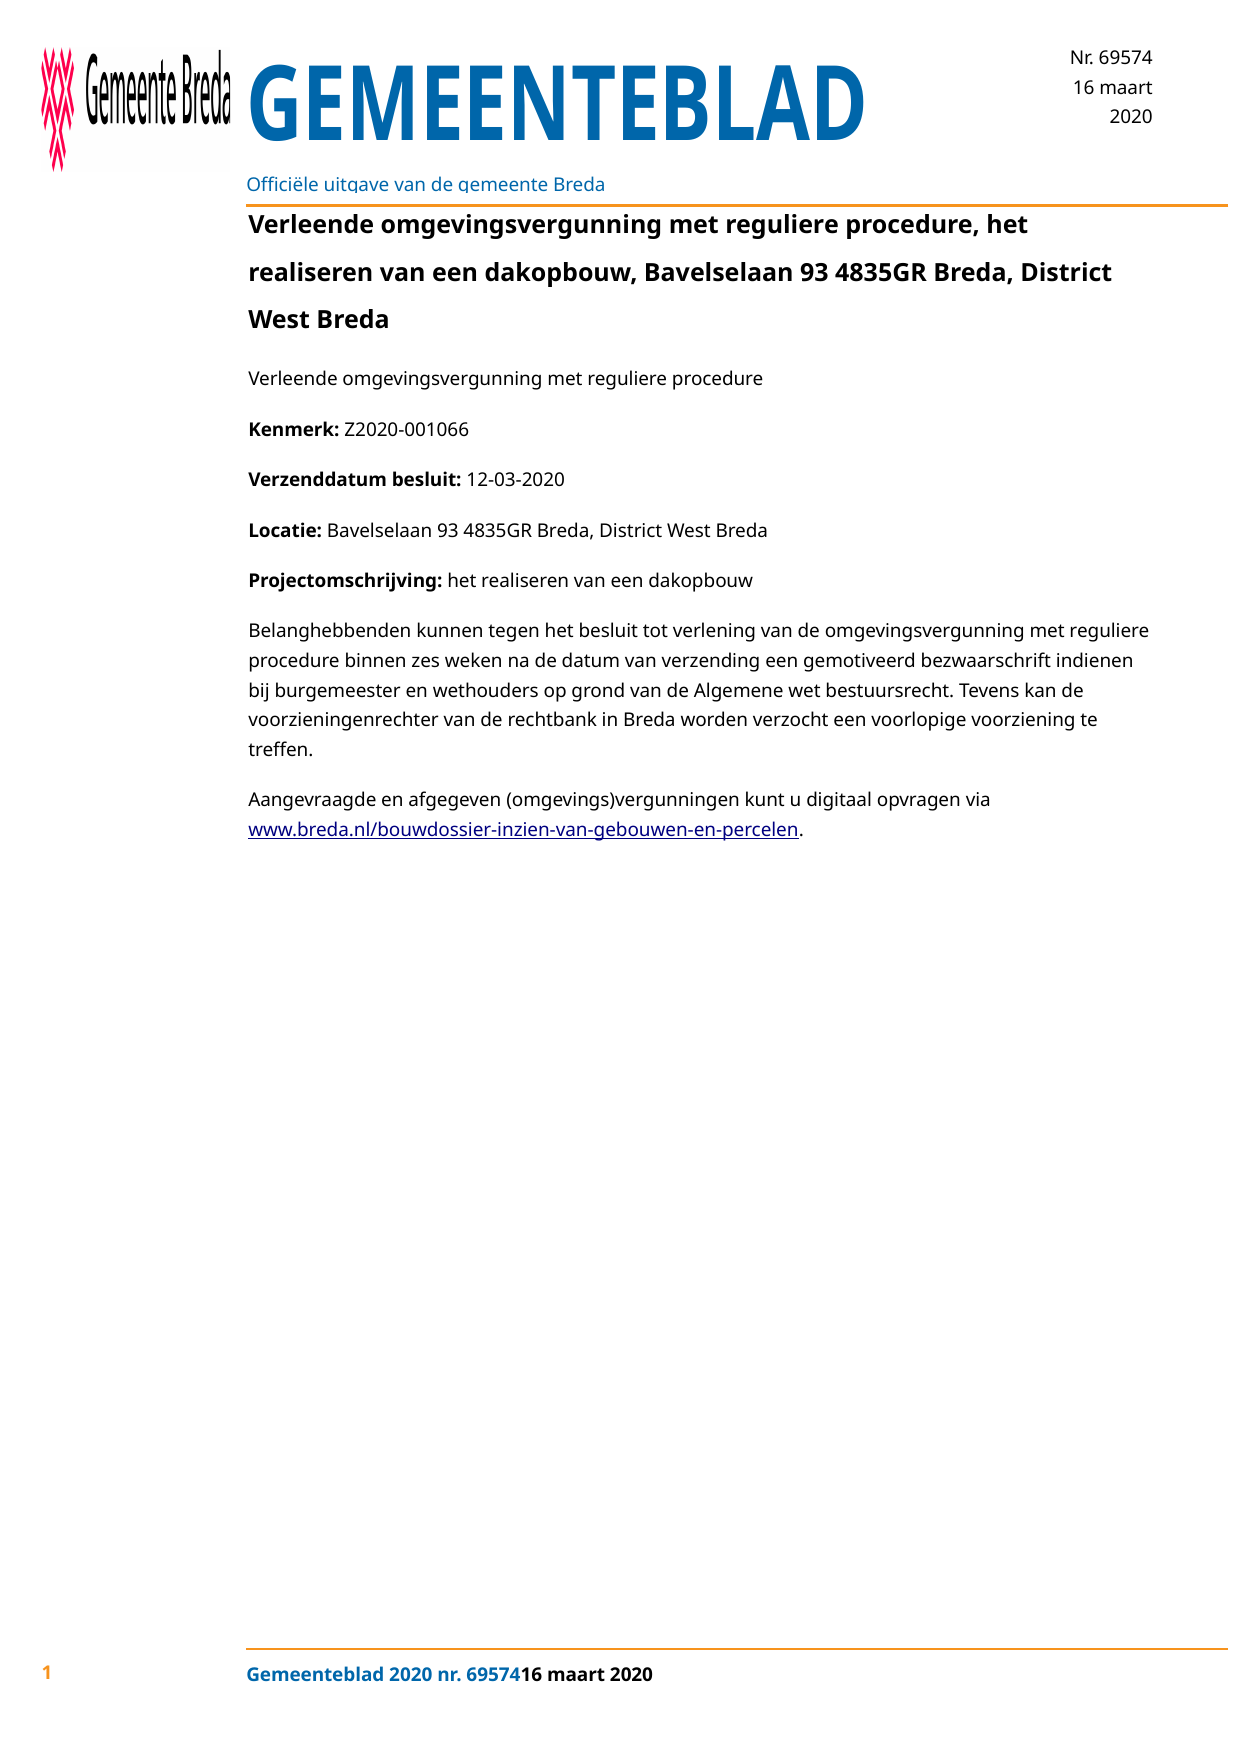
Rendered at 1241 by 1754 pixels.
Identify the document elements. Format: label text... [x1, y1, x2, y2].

text Verleende omgevingsvergunning met reguliere procedure [248, 366, 1152, 391]
text Kenmerk: Z2020-001066 [248, 416, 1152, 442]
text Verleende omgevingsvergunning met reguliere procedure, het realiseren van een dakopbouw, Bavelselaan 93 4835GR Breda, District West Breda [248, 207, 1152, 336]
text Projectomschrijving: het realiseren van een dakopbouw [248, 567, 1152, 593]
text Belanghebbenden kunnen tegen het besluit tot verlening van de omgevingsvergunning met reguliere procedure binnen zes weken na de datum van verzending een gemotiveerd bezwaarschrift indienen bij burgemeester en wethouders op grond van de Algemene wet bestuursrecht. Tevens kan de voorzieningenrechter van de rechtbank in Breda worden verzocht een voorlopige voorziening te treffen. [248, 618, 1152, 762]
text Locatie: Bavelselaan 93 4835GR Breda, District West Breda [248, 517, 1152, 542]
text Verzenddatum besluit: 12-03-2020 [248, 466, 1152, 492]
text Aangevraagde en afgegeven (omgevings)vergunningen kunt u digitaal opvragen via www.breda.nl/bouwdossier-inzien-van-gebouwen-en-percelen. [248, 786, 1152, 842]
picture [41, 47, 231, 172]
